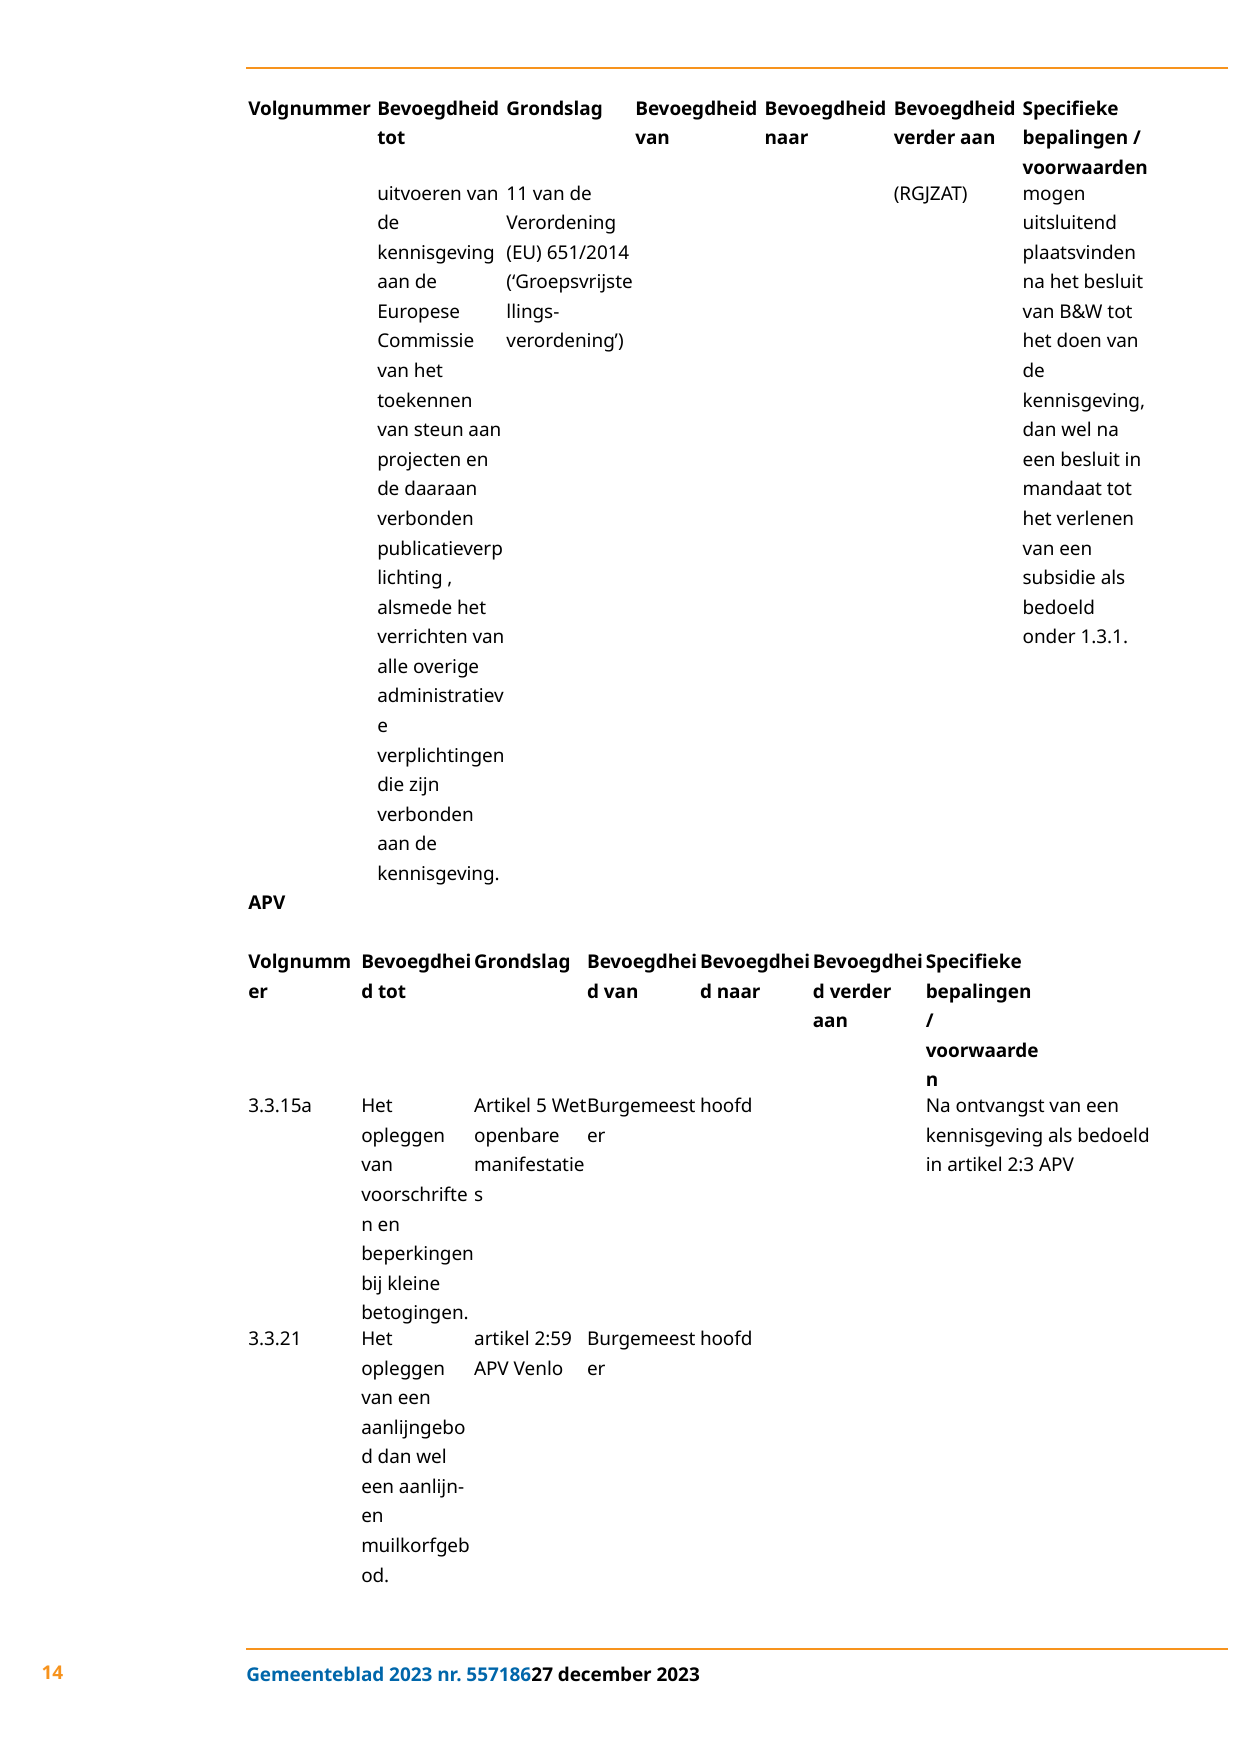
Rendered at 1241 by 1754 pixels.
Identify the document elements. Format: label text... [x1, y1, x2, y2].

table_header Bevoegdheid naar [764, 95, 893, 180]
table_cell Het opleggen van een aanlijngebod dan wel een aanlijn- en muilkorfgebod. [361, 1325, 474, 1588]
picture [41, 47, 231, 172]
table_cell [248, 180, 377, 886]
table_cell [813, 1093, 926, 1325]
table_header Specifieke bepalingen / voorwaarden [926, 948, 1038, 1092]
table_cell Het opleggen van voorschriften en beperkingen bij kleine betogingen. [361, 1093, 474, 1325]
table_header Grondslag [506, 95, 635, 180]
table_header Bevoegdheid verder aan [813, 948, 926, 1092]
table_cell 3.3.21 [248, 1325, 361, 1588]
table_header Bevoegdheid van [635, 95, 764, 180]
table_cell [635, 180, 764, 886]
table_cell 3.3.15a [248, 1093, 361, 1325]
table_cell (RGJZAT) [894, 180, 1022, 886]
table_cell [813, 1325, 926, 1588]
table_header Bevoegdheid verder aan [894, 95, 1022, 180]
table_header [1039, 948, 1152, 1092]
table_header Bevoegdheid van [587, 948, 700, 1092]
table_header Grondslag [474, 948, 587, 1092]
table_cell 11 van de Verordening (EU) 651/2014 (‘Groepsvrijstellings-verordening’) [506, 180, 635, 886]
table_cell mogen uitsluitend plaatsvinden na het besluit van B&W tot het doen van de kennisgeving, dan wel na een besluit in mandaat tot het verlenen van een subsidie als bedoeld onder 1.3.1. [1023, 180, 1152, 886]
table_header Bevoegdheid naar [700, 948, 813, 1092]
table_header Volgnummer [248, 95, 377, 180]
table_cell uitvoeren van de kennisgeving aan de Europese Commissie van het toekennen van steun aan projecten en de daaraan verbonden publicatieverplichting , alsmede het verrichten van alle overige administratieve verplichtingen die zijn verbonden aan de kennisgeving. [377, 180, 506, 886]
table_header Bevoegdheid tot [361, 948, 474, 1092]
text APV [248, 889, 1152, 915]
table_cell hoofd [700, 1325, 813, 1588]
table_cell Burgemeester [587, 1325, 700, 1588]
table_cell [926, 1325, 1152, 1588]
table_cell [764, 180, 893, 886]
table_header Bevoegdheid tot [377, 95, 506, 180]
table_cell Artikel 5 Wet openbare manifestaties [474, 1093, 587, 1325]
table_cell artikel 2:59 APV Venlo [474, 1325, 587, 1588]
table_header Specifieke bepalingen / voorwaarden [1023, 95, 1152, 180]
table_cell Na ontvangst van een kennisgeving als bedoeld in artikel 2:3 APV [926, 1093, 1152, 1325]
table_cell hoofd [700, 1093, 813, 1325]
table_header Volgnummer [248, 948, 361, 1092]
table_cell Burgemeester [587, 1093, 700, 1325]
